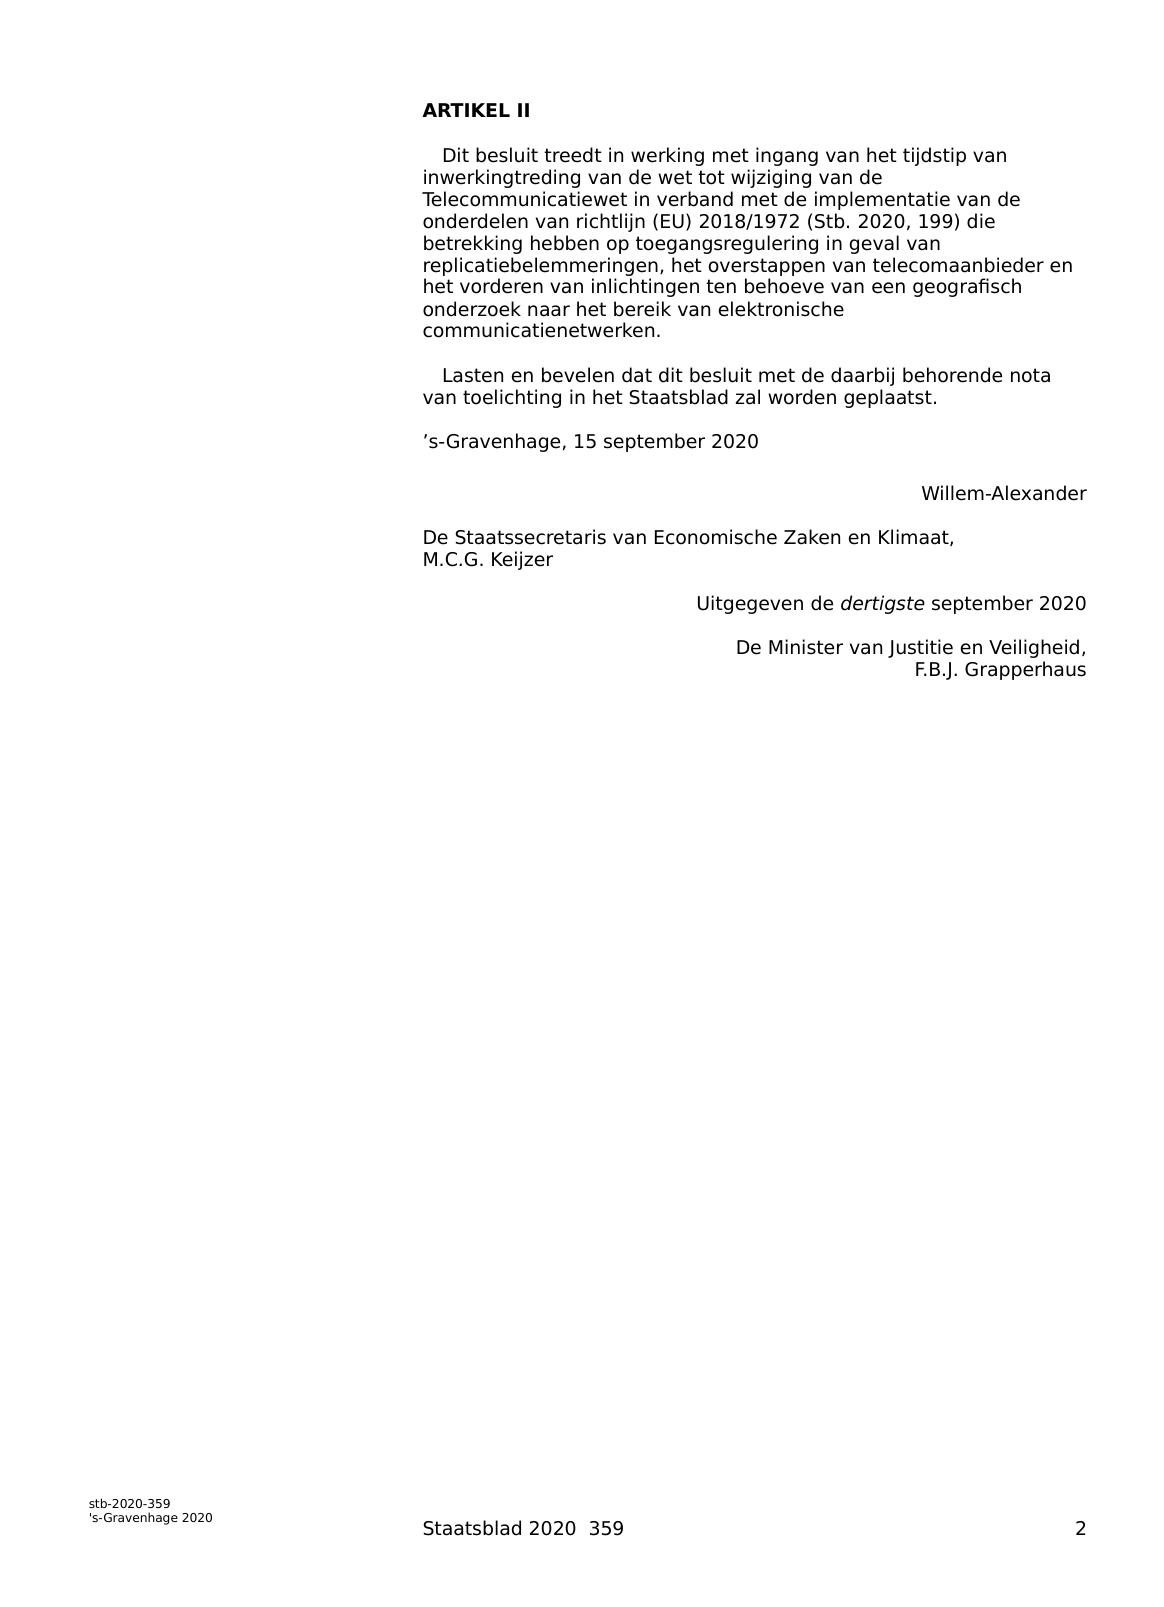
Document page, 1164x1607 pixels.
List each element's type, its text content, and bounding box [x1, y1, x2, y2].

text De Staatssecretaris van Economische Zaken en Klimaat, M.C.G. Keijzer [422, 527, 1087, 571]
text Lasten en bevelen dat dit besluit met de daarbij behorende nota van toelichting in het Staatsblad zal worden geplaatst. [422, 364, 1087, 408]
text De Minister van Justitie en Veiligheid, F.B.J. Grapperhaus [422, 637, 1087, 681]
text Willem-Alexander [422, 483, 1087, 505]
text 's-Gravenhage 2020 [88, 1511, 323, 1525]
text Uitgegeven de dertigste september 2020 [422, 593, 1087, 615]
text Dit besluit treedt in werking met ingang van het tijdstip van inwerkingtreding van de wet tot wijziging van de Telecommunicatiewet in verband met de implementatie van de onderdelen van richtlijn (EU) 2018/1972 (Stb. 2020, 199) die betrekking hebben op toegangsregulering in geval van replicatiebelemmeringen, het overstappen van telecomaanbieder en het vorderen van inlichtingen ten behoeve van een geografisch onderzoek naar het bereik van elektronische communicatienetwerken. [422, 144, 1087, 342]
subtitle ARTIKEL II [422, 100, 1087, 122]
text stb-2020-359 [88, 1497, 323, 1511]
text ’s-Gravenhage, 15 september 2020 [422, 431, 1087, 453]
